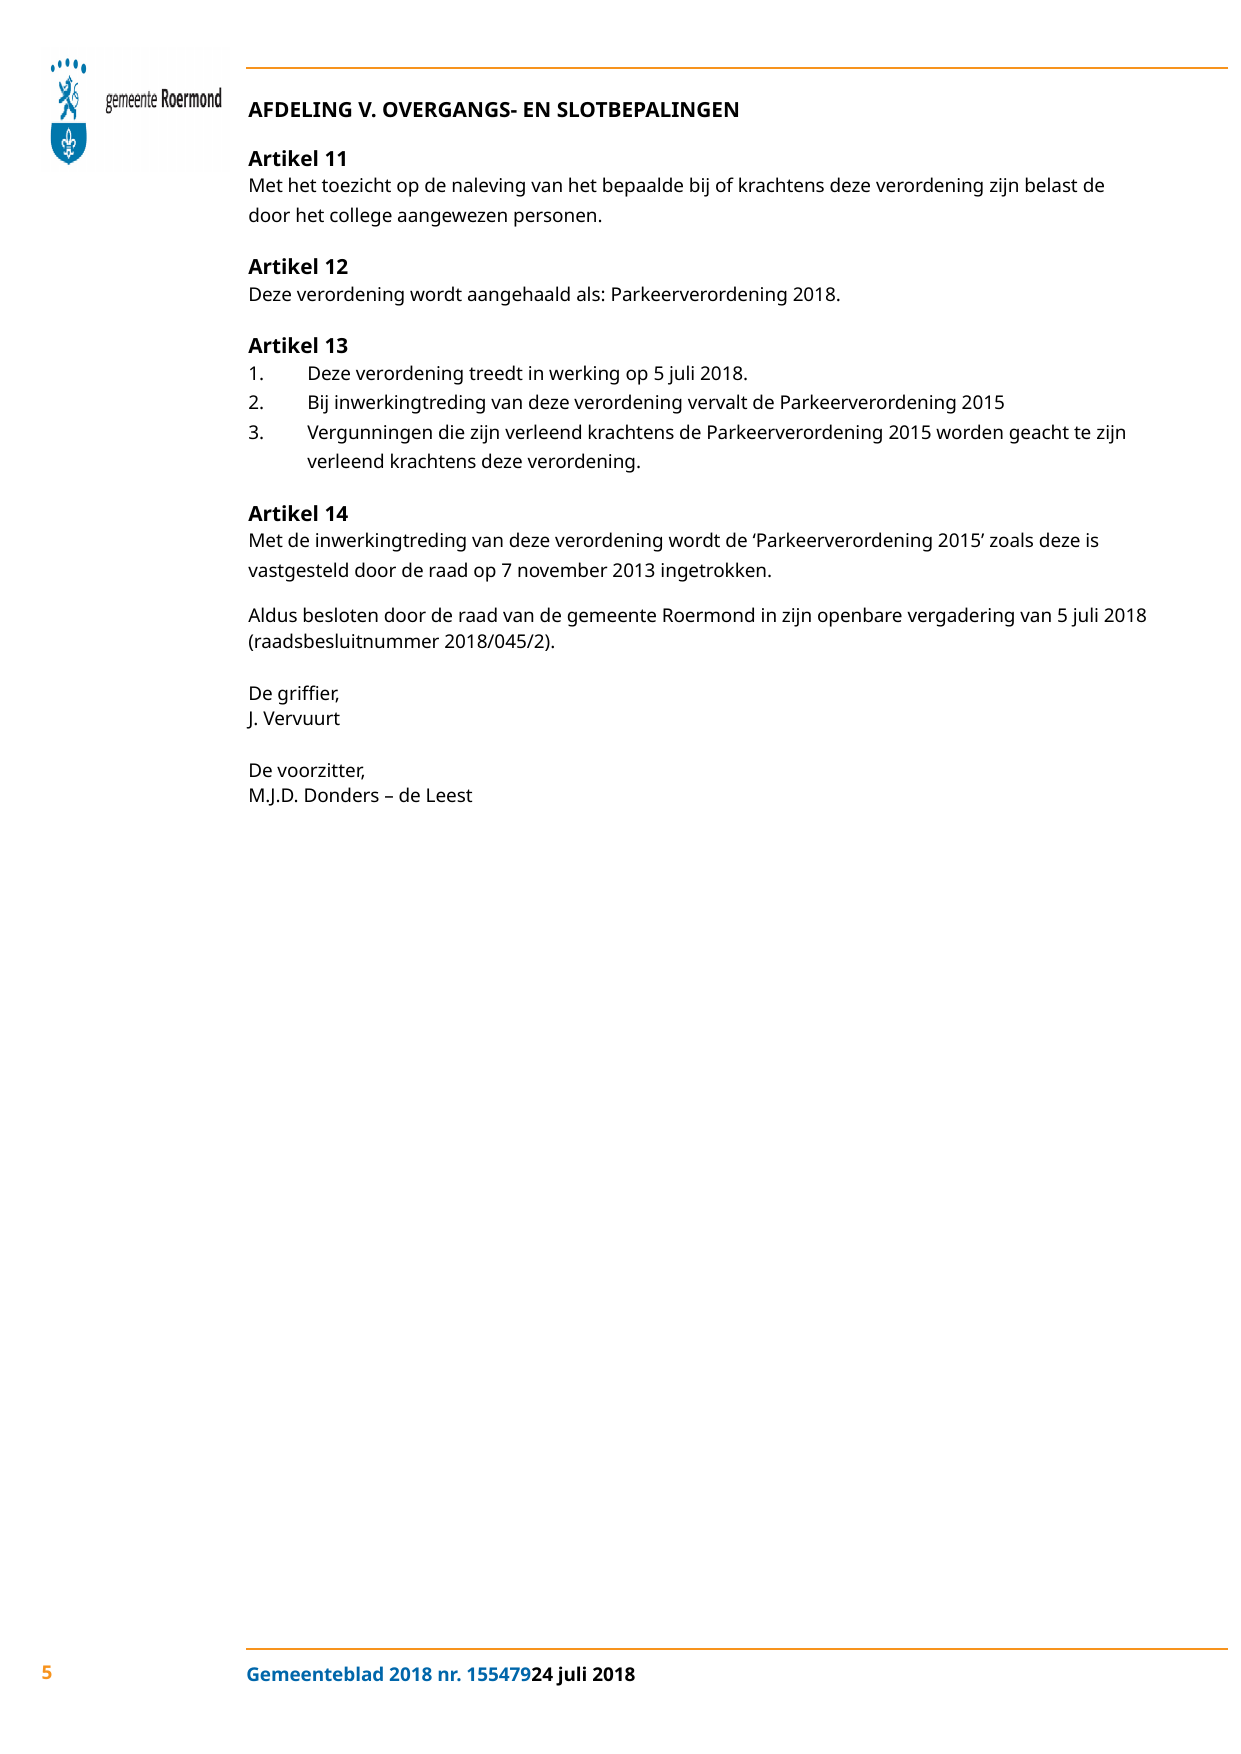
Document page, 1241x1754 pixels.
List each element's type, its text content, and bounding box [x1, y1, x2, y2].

text Artikel 13 [248, 331, 1152, 360]
text De voorzitter, [248, 757, 1152, 783]
text Met het toezicht op de naleving van het bepaalde bij of krachtens deze verordening zijn belast de door het college aangewezen personen. [248, 172, 1152, 228]
text Met de inwerkingtreding van deze verordening wordt de ‘Parkeerverordening 2015’ zoals deze is vastgesteld door de raad op 7 november 2013 ingetrokken. [248, 527, 1152, 583]
text Deze verordening wordt aangehaald als: Parkeerverordening 2018. [248, 281, 1152, 307]
text AFDELING V. OVERGANGS- EN SLOTBEPALINGEN [248, 95, 1152, 123]
list Bij inwerkingtreding van deze verordening vervalt de Parkeerverordening 2015 [248, 389, 1152, 415]
text J. Vervuurt [248, 706, 1152, 731]
list Vergunningen die zijn verleend krachtens de Parkeerverordening 2015 worden geacht te zijn verleend krachtens deze verordening. [248, 419, 1152, 474]
text Aldus besloten door de raad van de gemeente Roermond in zijn openbare vergadering van 5 juli 2018 (raadsbesluitnummer 2018/045/2). [248, 603, 1152, 654]
list Deze verordening treedt in werking op 5 juli 2018. [248, 360, 1152, 386]
text M.J.D. Donders – de Leest [248, 783, 1152, 808]
text Artikel 14 [248, 499, 1152, 527]
picture [41, 47, 231, 172]
text De griffier, [248, 680, 1152, 706]
text Artikel 11 [248, 144, 1152, 172]
text Artikel 12 [248, 252, 1152, 281]
